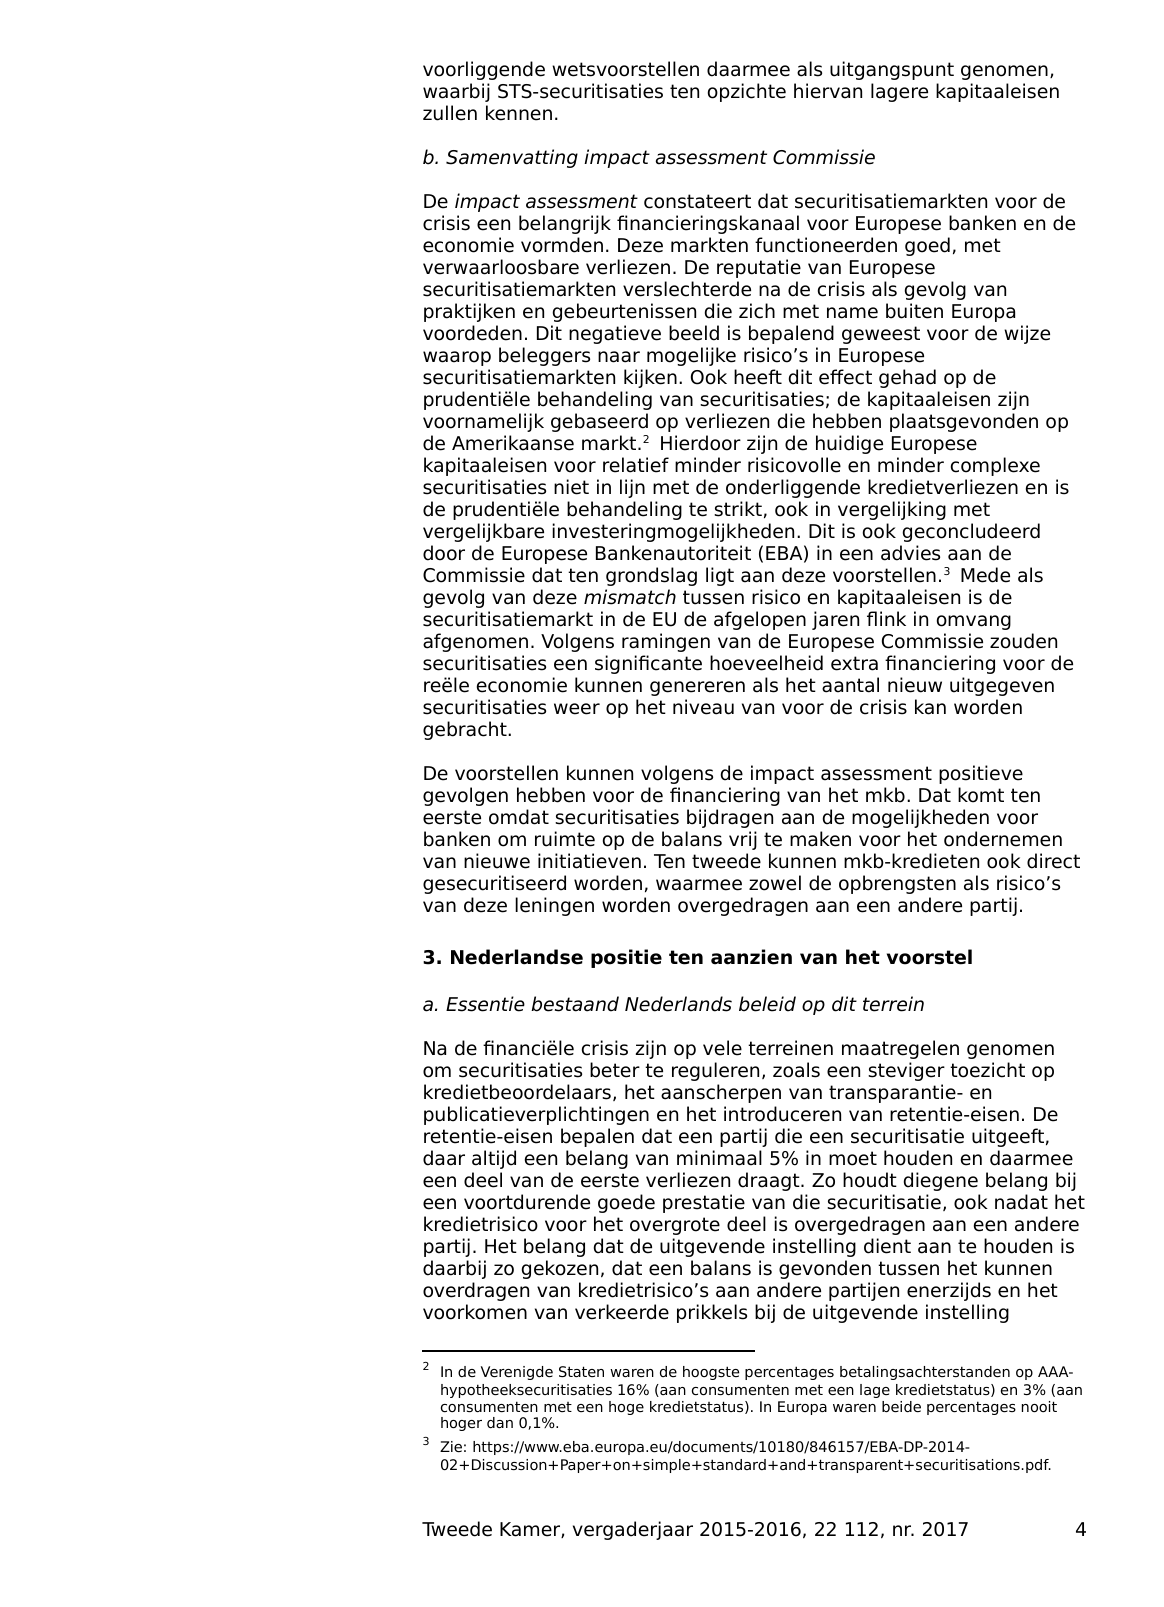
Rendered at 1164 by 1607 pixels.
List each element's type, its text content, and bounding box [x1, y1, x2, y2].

subtitle 3. Nederlandse positie ten aanzien van het voorstel [422, 947, 1087, 969]
text De impact assessment constateert dat securitisatiemarkten voor de crisis een belangrijk financieringskanaal voor Europese banken en de economie vormden. Deze markten functioneerden goed, met verwaarloosbare verliezen. De reputatie van Europese securitisatiemarkten verslechterde na de crisis als gevolg van praktijken en gebeurtenissen die zich met name buiten Europa voordeden. Dit negatieve beeld is bepalend geweest voor de wijze waarop beleggers naar mogelijke risico’s in Europese securitisatiemarkten kijken. Ook heeft dit effect gehad op de prudentiële behandeling van securitisaties; de kapitaaleisen zijn voornamelijk gebaseerd op verliezen die hebben plaatsgevonden op de Amerikaanse markt. Hierdoor zijn de huidige Europese kapitaaleisen voor relatief minder risicovolle en minder complexe securitisaties niet in lijn met de onderliggende kredietverliezen en is de prudentiële behandeling te strikt, ook in vergelijking met vergelijkbare investeringmogelijkheden. Dit is ook geconcludeerd door de Europese Bankenautoriteit (EBA) in een advies aan de Commissie dat ten grondslag ligt aan deze voorstellen. Mede als gevolg van deze mismatch tussen risico en kapitaaleisen is de securitisatiemarkt in de EU de afgelopen jaren flink in omvang afgenomen. Volgens ramingen van de Europese Commissie zouden securitisaties een significante hoeveelheid extra financiering voor de reële economie kunnen genereren als het aantal nieuw uitgegeven securitisaties weer op het niveau van voor de crisis kan worden gebracht. [422, 191, 1087, 741]
text Zie: https://www.eba.europa.eu/documents/10180/846157/EBA-DP-2014-02+Discussion+Paper+on+simple+standard+and+transparent+securitisations.pdf. [422, 1435, 1087, 1474]
subtitle a. Essentie bestaand Nederlands beleid op dit terrein [422, 994, 1087, 1016]
text In de Verenigde Staten waren de hoogste percentages betalingsachterstanden op AAA-hypotheeksecuritisaties 16% (aan consumenten met een lage kredietstatus) en 3% (aan consumenten met een hoge kredietstatus). In Europa waren beide percentages nooit hoger dan 0,1%. [422, 1360, 1087, 1432]
text voorliggende wetsvoorstellen daarmee als uitgangspunt genomen, waarbij STS-securitisaties ten opzichte hiervan lagere kapitaaleisen zullen kennen. [422, 59, 1087, 125]
text Na de financiële crisis zijn op vele terreinen maatregelen genomen om securitisaties beter te reguleren, zoals een steviger toezicht op kredietbeoordelaars, het aanscherpen van transparantie- en publicatieverplichtingen en het introduceren van retentie-eisen. De retentie-eisen bepalen dat een partij die een securitisatie uitgeeft, daar altijd een belang van minimaal 5% in moet houden en daarmee een deel van de eerste verliezen draagt. Zo houdt diegene belang bij een voortdurende goede prestatie van die securitisatie, ook nadat het kredietrisico voor het overgrote deel is overgedragen aan een andere partij. Het belang dat de uitgevende instelling dient aan te houden is daarbij zo gekozen, dat een balans is gevonden tussen het kunnen overdragen van kredietrisico’s aan andere partijen enerzijds en het voorkomen van verkeerde prikkels bij de uitgevende instelling [422, 1038, 1087, 1324]
subtitle b. Samenvatting impact assessment Commissie [422, 147, 1087, 169]
text De voorstellen kunnen volgens de impact assessment positieve gevolgen hebben voor de financiering van het mkb. Dat komt ten eerste omdat securitisaties bijdragen aan de mogelijkheden voor banken om ruimte op de balans vrij te maken voor het ondernemen van nieuwe initiatieven. Ten tweede kunnen mkb-kredieten ook direct gesecuritiseerd worden, waarmee zowel de opbrengsten als risico’s van deze leningen worden overgedragen aan een andere partij. [422, 763, 1087, 917]
